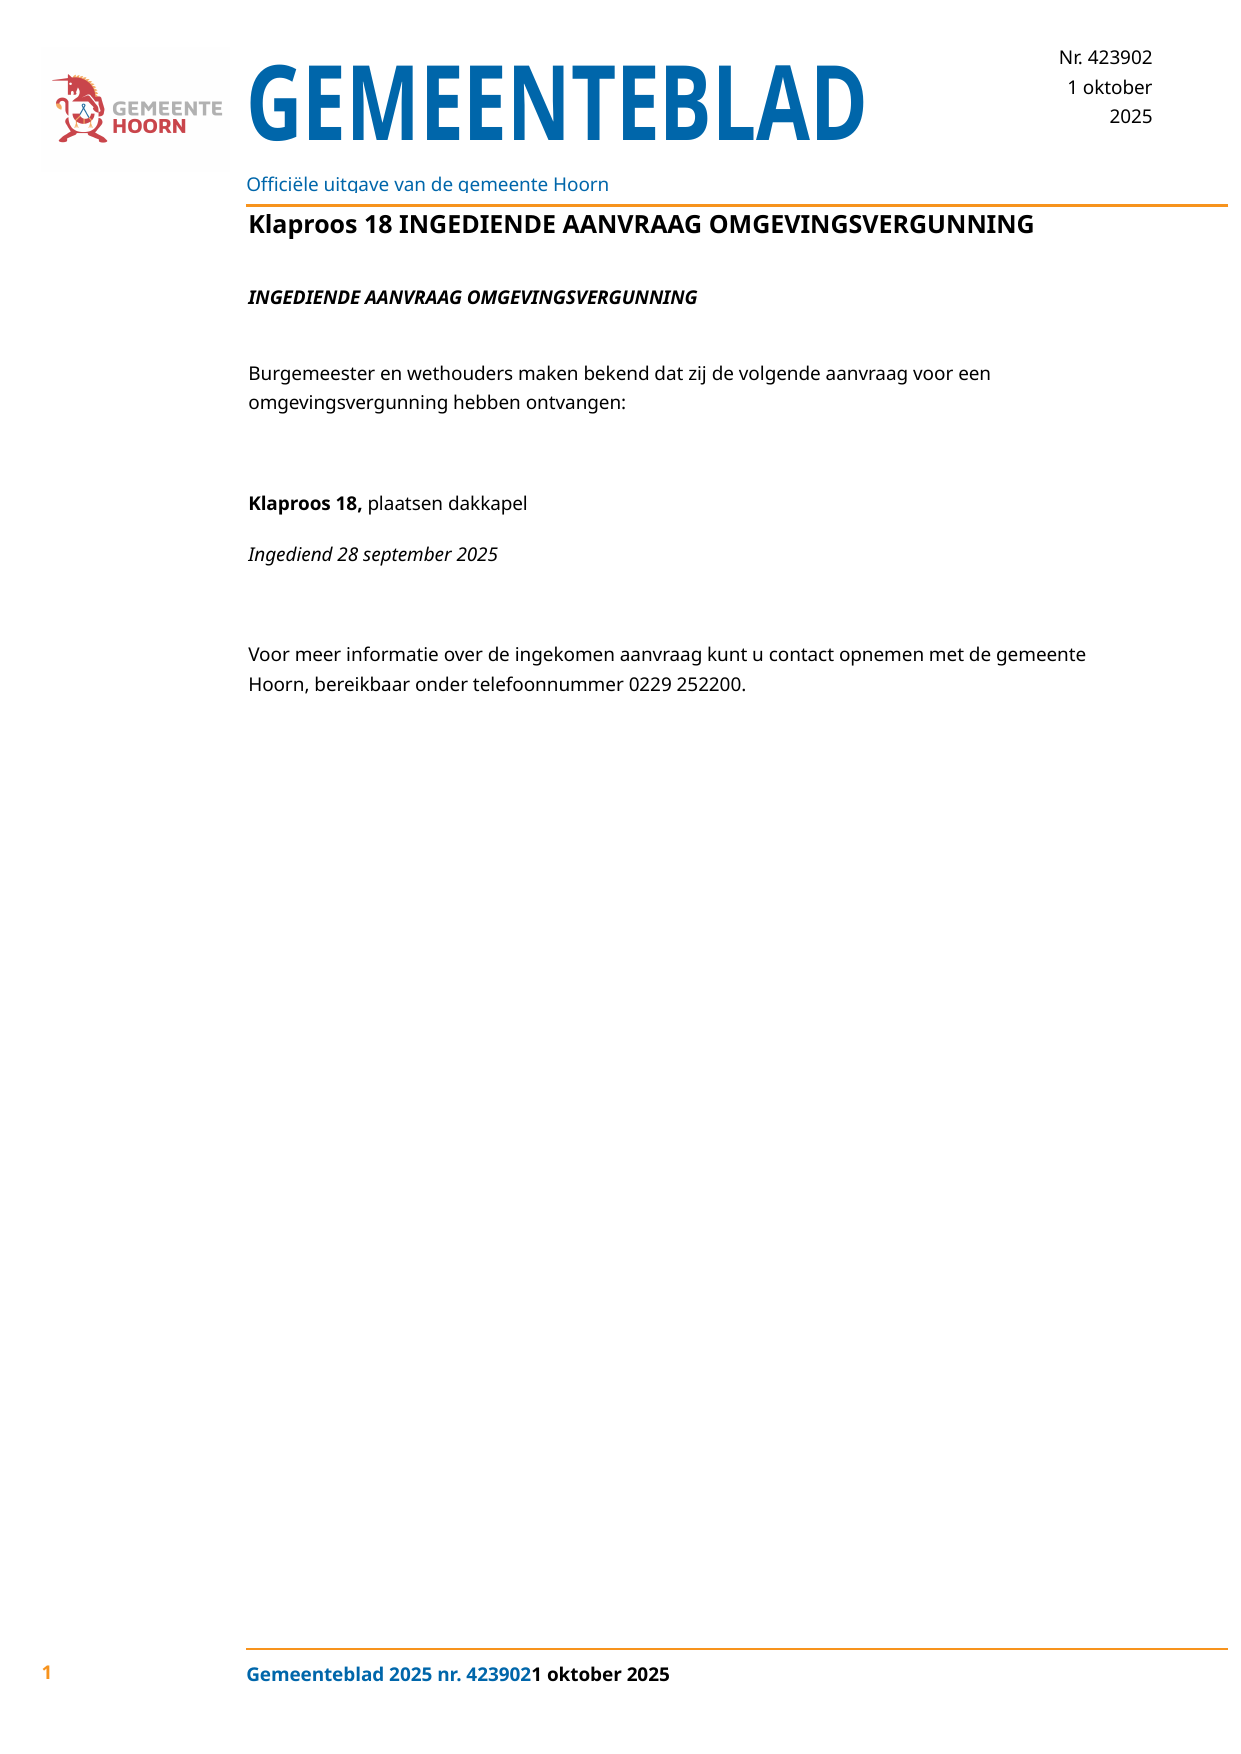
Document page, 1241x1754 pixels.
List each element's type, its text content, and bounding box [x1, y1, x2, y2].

text Klaproos 18 INGEDIENDE AANVRAAG OMGEVINGSVERGUNNING [248, 207, 1152, 241]
text Voor meer informatie over de ingekomen aanvraag kunt u contact opnemen met de gemeente Hoorn, bereikbaar onder telefoonnummer 0229 252200. [248, 642, 1152, 697]
text Ingediend 28 september 2025 [248, 541, 1152, 567]
text Burgemeester en wethouders maken bekend dat zij de volgende aanvraag voor een omgevingsvergunning hebben ontvangen: [248, 360, 1152, 415]
text Klaproos 18, plaatsen dakkapel [248, 490, 1152, 516]
text INGEDIENDE AANVRAAG OMGEVINGSVERGUNNING [248, 284, 1152, 309]
picture [41, 47, 231, 172]
